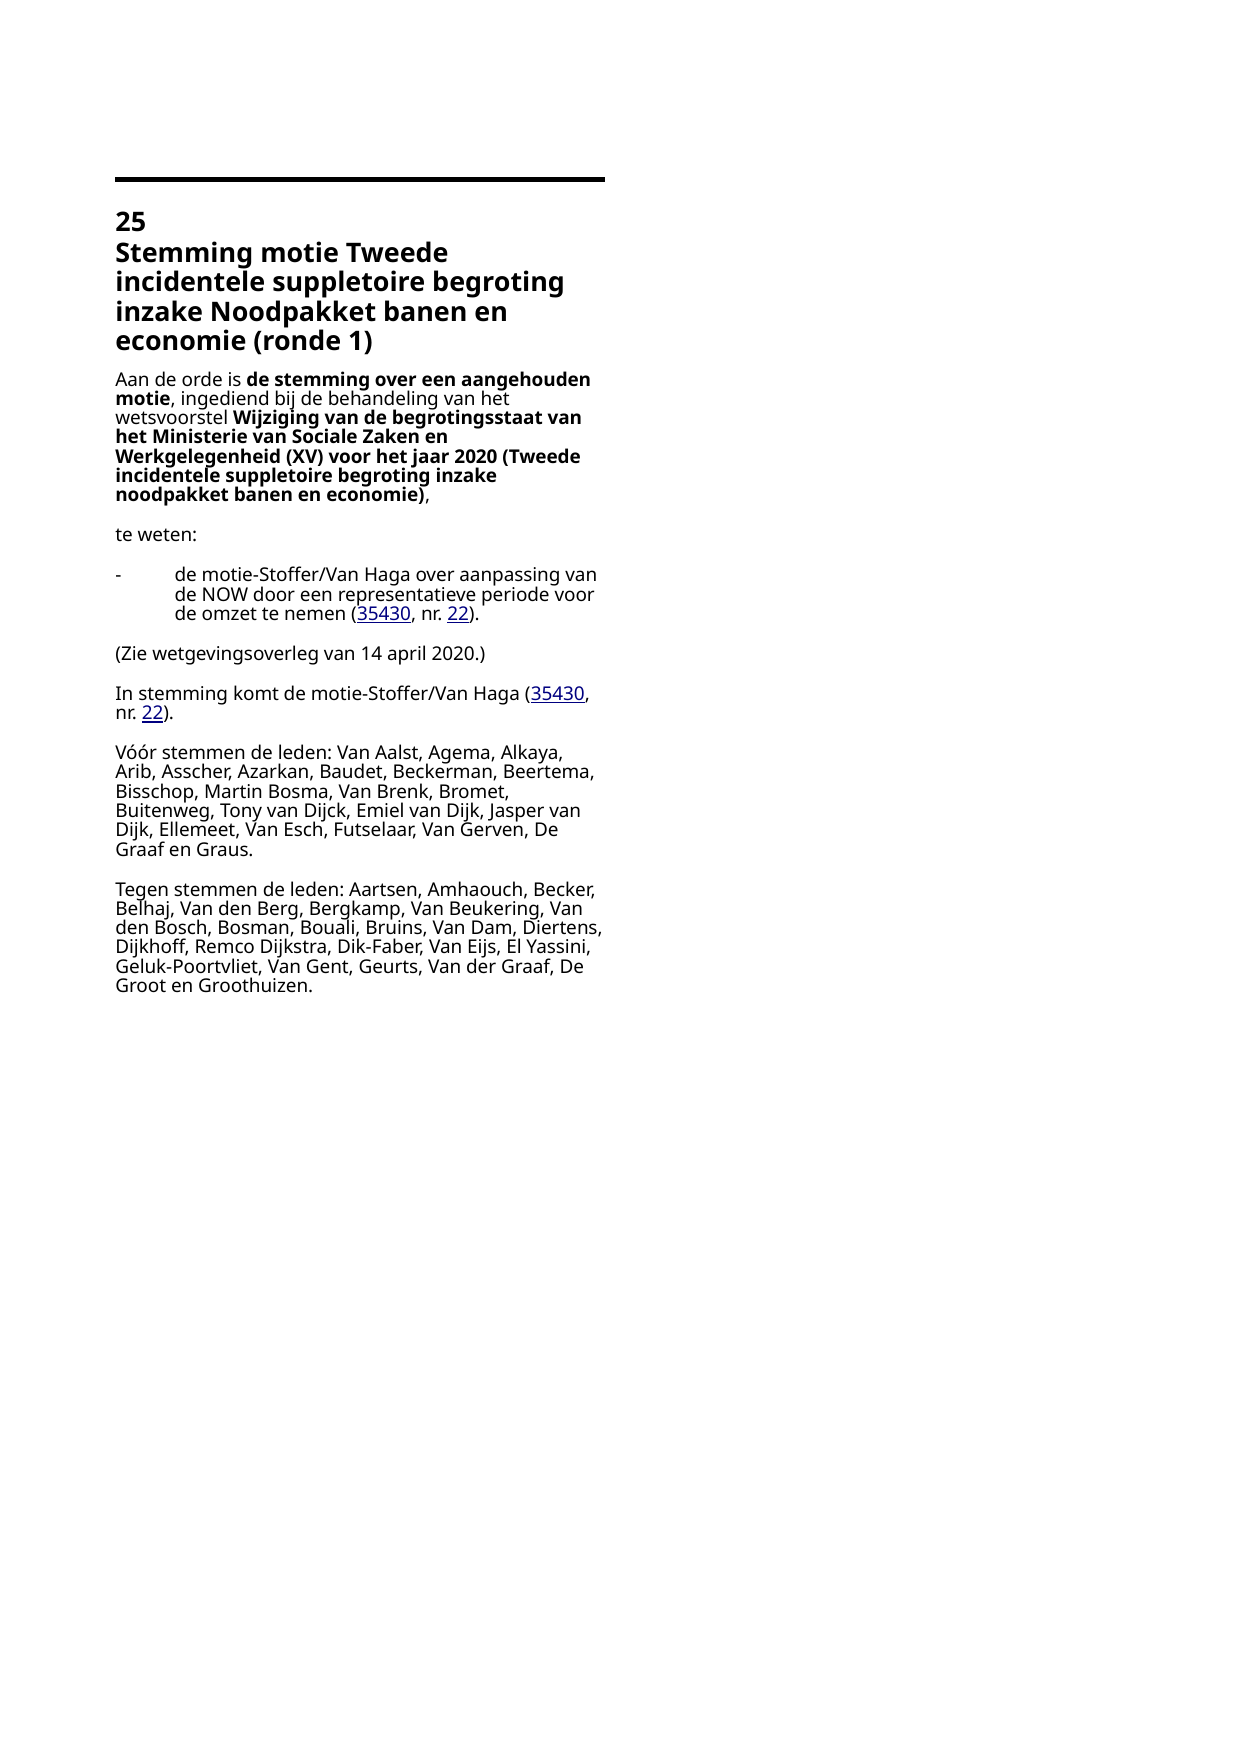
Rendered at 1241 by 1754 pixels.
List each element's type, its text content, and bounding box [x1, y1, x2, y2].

text Stemming motie Tweede incidentele suppletoire begroting inzake Noodpakket banen en economie (ronde 1) [115, 239, 605, 371]
list de motie-Stoffer/Van Haga over aanpassing van de NOW door een representatieve periode voor de omzet te nemen (35430, nr. 22). [115, 566, 605, 624]
text Tegen stemmen de leden: Aartsen, Amhaouch, Becker, Belhaj, Van den Berg, Bergkamp, Van Beukering, Van den Bosch, Bosman, Bouali, Bruins, Van Dam, Diertens, Dijkhoff, Remco Dijkstra, Dik-Faber, Van Eijs, El Yassini, Geluk-Poortvliet, Van Gent, Geurts, Van der Graaf, De Groot en Groothuizen. [115, 881, 605, 996]
text 25 [115, 203, 605, 239]
text Vóór stemmen de leden: Van Aalst, Agema, Alkaya, Arib, Asscher, Azarkan, Baudet, Beckerman, Beertema, Bisschop, Martin Bosma, Van Brenk, Bromet, Buitenweg, Tony van Dijck, Emiel van Dijk, Jasper van Dijk, Ellemeet, Van Esch, Futselaar, Van Gerven, De Graaf en Graus. [115, 744, 605, 860]
text In stemming komt de motie-Stoffer/Van Haga (35430, nr. 22). [115, 685, 605, 723]
text te weten: [115, 526, 605, 546]
text Aan de orde is de stemming over een aangehouden motie, ingediend bij de behandeling van het wetsvoorstel Wijziging van de begrotingsstaat van het Ministerie van Sociale Zaken en Werkgelegenheid (XV) voor het jaar 2020 (Tweede incidentele suppletoire begroting inzake noodpakket banen en economie), [115, 371, 605, 506]
text (Zie wetgevingsoverleg van 14 april 2020.) [115, 645, 605, 664]
